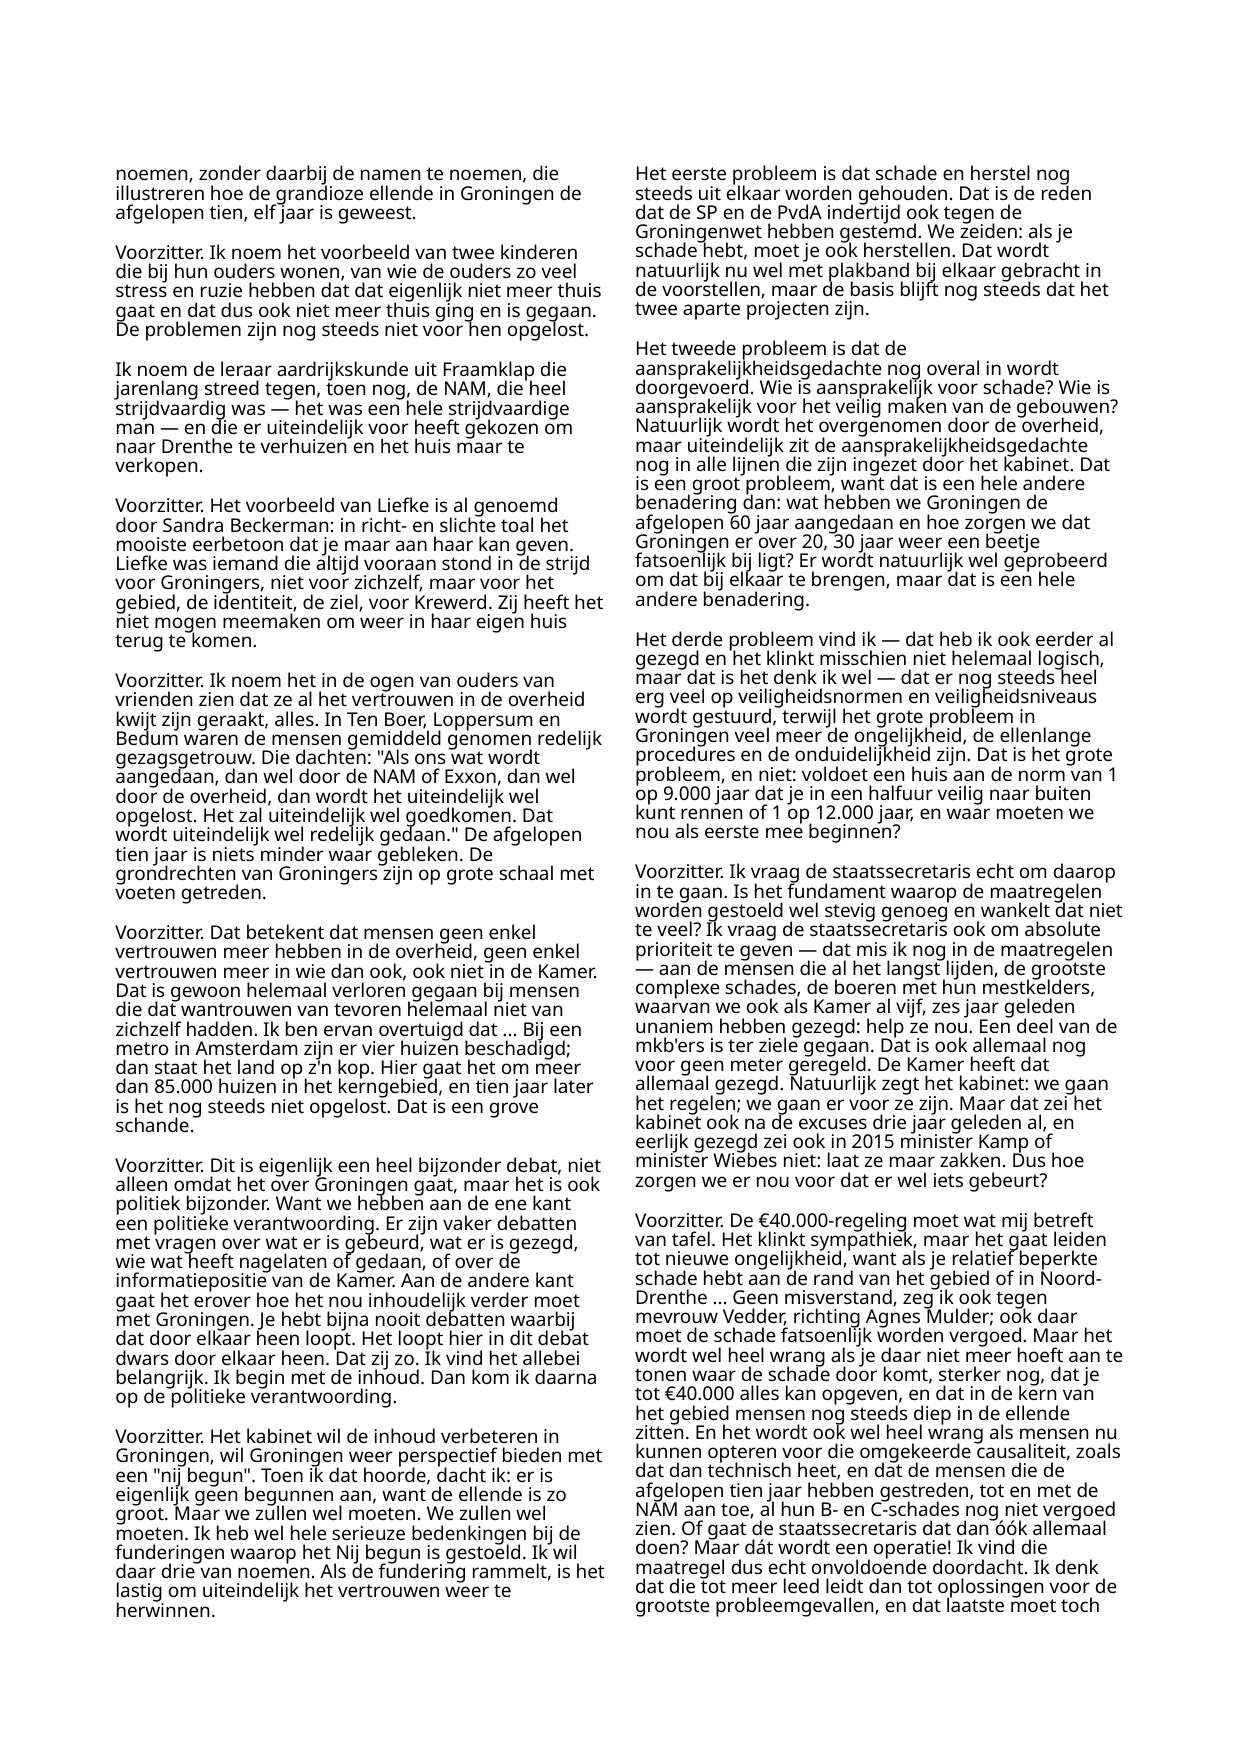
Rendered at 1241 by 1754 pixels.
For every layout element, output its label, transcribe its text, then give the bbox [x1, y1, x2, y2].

text Het tweede probleem is dat de aansprakelijkheidsgedachte nog overal in wordt doorgevoerd. Wie is aansprakelijk voor schade? Wie is aansprakelijk voor het veilig maken van de gebouwen? Natuurlijk wordt het overgenomen door de overheid, maar uiteindelijk zit de aansprakelijkheidsgedachte nog in alle lijnen die zijn ingezet door het kabinet. Dat is een groot probleem, want dat is een hele andere benadering dan: wat hebben we Groningen de afgelopen 60 jaar aangedaan en hoe zorgen we dat Groningen er over 20, 30 jaar weer een beetje fatsoenlijk bij ligt? Er wordt natuurlijk wel geprobeerd om dat bij elkaar te brengen, maar dat is een hele andere benadering. [635, 340, 1125, 610]
text Voorzitter. Het kabinet wil de inhoud verbeteren in Groningen, wil Groningen weer perspectief bieden met een "nij begun". Toen ik dat hoorde, dacht ik: er is eigenlijk geen begunnen aan, want de ellende is zo groot. Maar we zullen wel moeten. We zullen wel moeten. Ik heb wel hele serieuze bedenkingen bij de funderingen waarop het Nij begun is gestoeld. Ik wil daar drie van noemen. Als de fundering rammelt, is het lastig om uiteindelijk het vertrouwen weer te herwinnen. [115, 1428, 605, 1621]
text Het eerste probleem is dat schade en herstel nog steeds uit elkaar worden gehouden. Dat is de reden dat de SP en de PvdA indertijd ook tegen de Groningenwet hebben gestemd. We zeiden: als je schade hebt, moet je ook herstellen. Dat wordt natuurlijk nu wel met plakband bij elkaar gebracht in de voorstellen, maar de basis blijft nog steeds dat het twee aparte projecten zijn. [635, 165, 1125, 319]
text Voorzitter. Ik noem het voorbeeld van twee kinderen die bij hun ouders wonen, van wie de ouders zo veel stress en ruzie hebben dat dat eigenlijk niet meer thuis gaat en dat dus ook niet meer thuis ging en is gegaan. De problemen zijn nog steeds niet voor hen opgelost. [115, 244, 605, 340]
text Voorzitter. Dit is eigenlijk een heel bijzonder debat, niet alleen omdat het over Groningen gaat, maar het is ook politiek bijzonder. Want we hebben aan de ene kant een politieke verantwoording. Er zijn vaker debatten met vragen over wat er is gebeurd, wat er is gezegd, wie wat heeft nagelaten of gedaan, of over de informatiepositie van de Kamer. Aan de andere kant gaat het erover hoe het nou inhoudelijk verder moet met Groningen. Je hebt bijna nooit debatten waarbij dat door elkaar heen loopt. Het loopt hier in dit debat dwars door elkaar heen. Dat zij zo. Ik vind het allebei belangrijk. Ik begin met de inhoud. Dan kom ik daarna op de politieke verantwoording. [115, 1157, 605, 1407]
text Voorzitter. Dat betekent dat mensen geen enkel vertrouwen meer hebben in de overheid, geen enkel vertrouwen meer in wie dan ook, ook niet in de Kamer. Dat is gewoon helemaal verloren gegaan bij mensen die dat wantrouwen van tevoren helemaal niet van zichzelf hadden. Ik ben ervan overtuigd dat ... Bij een metro in Amsterdam zijn er vier huizen beschadigd; dan staat het land op z'n kop. Hier gaat het om meer dan 85.000 huizen in het kerngebied, en tien jaar later is het nog steeds niet opgelost. Dat is een grove schande. [115, 924, 605, 1136]
text Het derde probleem vind ik — dat heb ik ook eerder al gezegd en het klinkt misschien niet helemaal logisch, maar dat is het denk ik wel — dat er nog steeds heel erg veel op veiligheidsnormen en veiligheidsniveaus wordt gestuurd, terwijl het grote probleem in Groningen veel meer de ongelijkheid, de ellenlange procedures en de onduidelijkheid zijn. Dat is het grote probleem, en niet: voldoet een huis aan de norm van 1 op 9.000 jaar dat je in een halfuur veilig naar buiten kunt rennen of 1 op 12.000 jaar, en waar moeten we nou als eerste mee beginnen? [635, 631, 1125, 843]
text Voorzitter. Ik noem het in de ogen van ouders van vrienden zien dat ze al het vertrouwen in de overheid kwijt zijn geraakt, alles. In Ten Boer, Loppersum en Bedum waren de mensen gemiddeld genomen redelijk gezagsgetrouw. Die dachten: "Als ons wat wordt aangedaan, dan wel door de NAM of Exxon, dan wel door de overheid, dan wordt het uiteindelijk wel opgelost. Het zal uiteindelijk wel goedkomen. Dat wordt uiteindelijk wel redelijk gedaan." De afgelopen tien jaar is niets minder waar gebleken. De grondrechten van Groningers zijn op grote schaal met voeten getreden. [115, 672, 605, 903]
text noemen, zonder daarbij de namen te noemen, die illustreren hoe de grandioze ellende in Groningen de afgelopen tien, elf jaar is geweest. [115, 165, 605, 223]
text Voorzitter. Ik vraag de staatssecretaris echt om daarop in te gaan. Is het fundament waarop de maatregelen worden gestoeld wel stevig genoeg en wankelt dat niet te veel? Ik vraag de staatssecretaris ook om absolute prioriteit te geven — dat mis ik nog in de maatregelen — aan de mensen die al het langst lijden, de grootste complexe schades, de boeren met hun mestkelders, waarvan we ook als Kamer al vijf, zes jaar geleden unaniem hebben gezegd: help ze nou. Een deel van de mkb'ers is ter ziele gegaan. Dat is ook allemaal nog voor geen meter geregeld. De Kamer heeft dat allemaal gezegd. Natuurlijk zegt het kabinet: we gaan het regelen; we gaan er voor ze zijn. Maar dat zei het kabinet ook na de excuses drie jaar geleden al, en eerlijk gezegd zei ook in 2015 minister Kamp of minister Wiebes niet: laat ze maar zakken. Dus hoe zorgen we er nou voor dat er wel iets gebeurt? [635, 863, 1125, 1191]
text Ik noem de leraar aardrijkskunde uit Fraamklap die jarenlang streed tegen, toen nog, de NAM, die heel strijdvaardig was — het was een hele strijdvaardige man — en die er uiteindelijk voor heeft gekozen om naar Drenthe te verhuizen en het huis maar te verkopen. [115, 361, 605, 477]
text Voorzitter. De €40.000-regeling moet wat mij betreft van tafel. Het klinkt sympathiek, maar het gaat leiden tot nieuwe ongelijkheid, want als je relatief beperkte schade hebt aan de rand van het gebied of in Noord-Drenthe … Geen misverstand, zeg ik ook tegen mevrouw Vedder, richting Agnes Mulder; ook daar moet de schade fatsoenlijk worden vergoed. Maar het wordt wel heel wrang als je daar niet meer hoeft aan te tonen waar de schade door komt, sterker nog, dat je tot €40.000 alles kan opgeven, en dat in de kern van het gebied mensen nog steeds diep in de ellende zitten. En het wordt ook wel heel wrang als mensen nu kunnen opteren voor die omgekeerde causaliteit, zoals dat dan technisch heet, en dat de mensen die de afgelopen tien jaar hebben gestreden, tot en met de NAM aan toe, al hun B- en C-schades nog niet vergoed zien. Of gaat de staatssecretaris dat dan óók allemaal doen? Maar dát wordt een operatie! Ik vind die maatregel dus echt onvoldoende doordacht. Ik denk dat die tot meer leed leidt dan tot oplossingen voor de grootste probleemgevallen, en dat laatste moet toch [635, 1212, 1125, 1616]
text Voorzitter. Het voorbeeld van Liefke is al genoemd door Sandra Beckerman: in richt- en slichte toal het mooiste eerbetoon dat je maar aan haar kan geven. Liefke was iemand die altijd vooraan stond in de strijd voor Groningers, niet voor zichzelf, maar voor het gebied, de identiteit, de ziel, voor Krewerd. Zij heeft het niet mogen meemaken om weer in haar eigen huis terug te komen. [115, 497, 605, 651]
